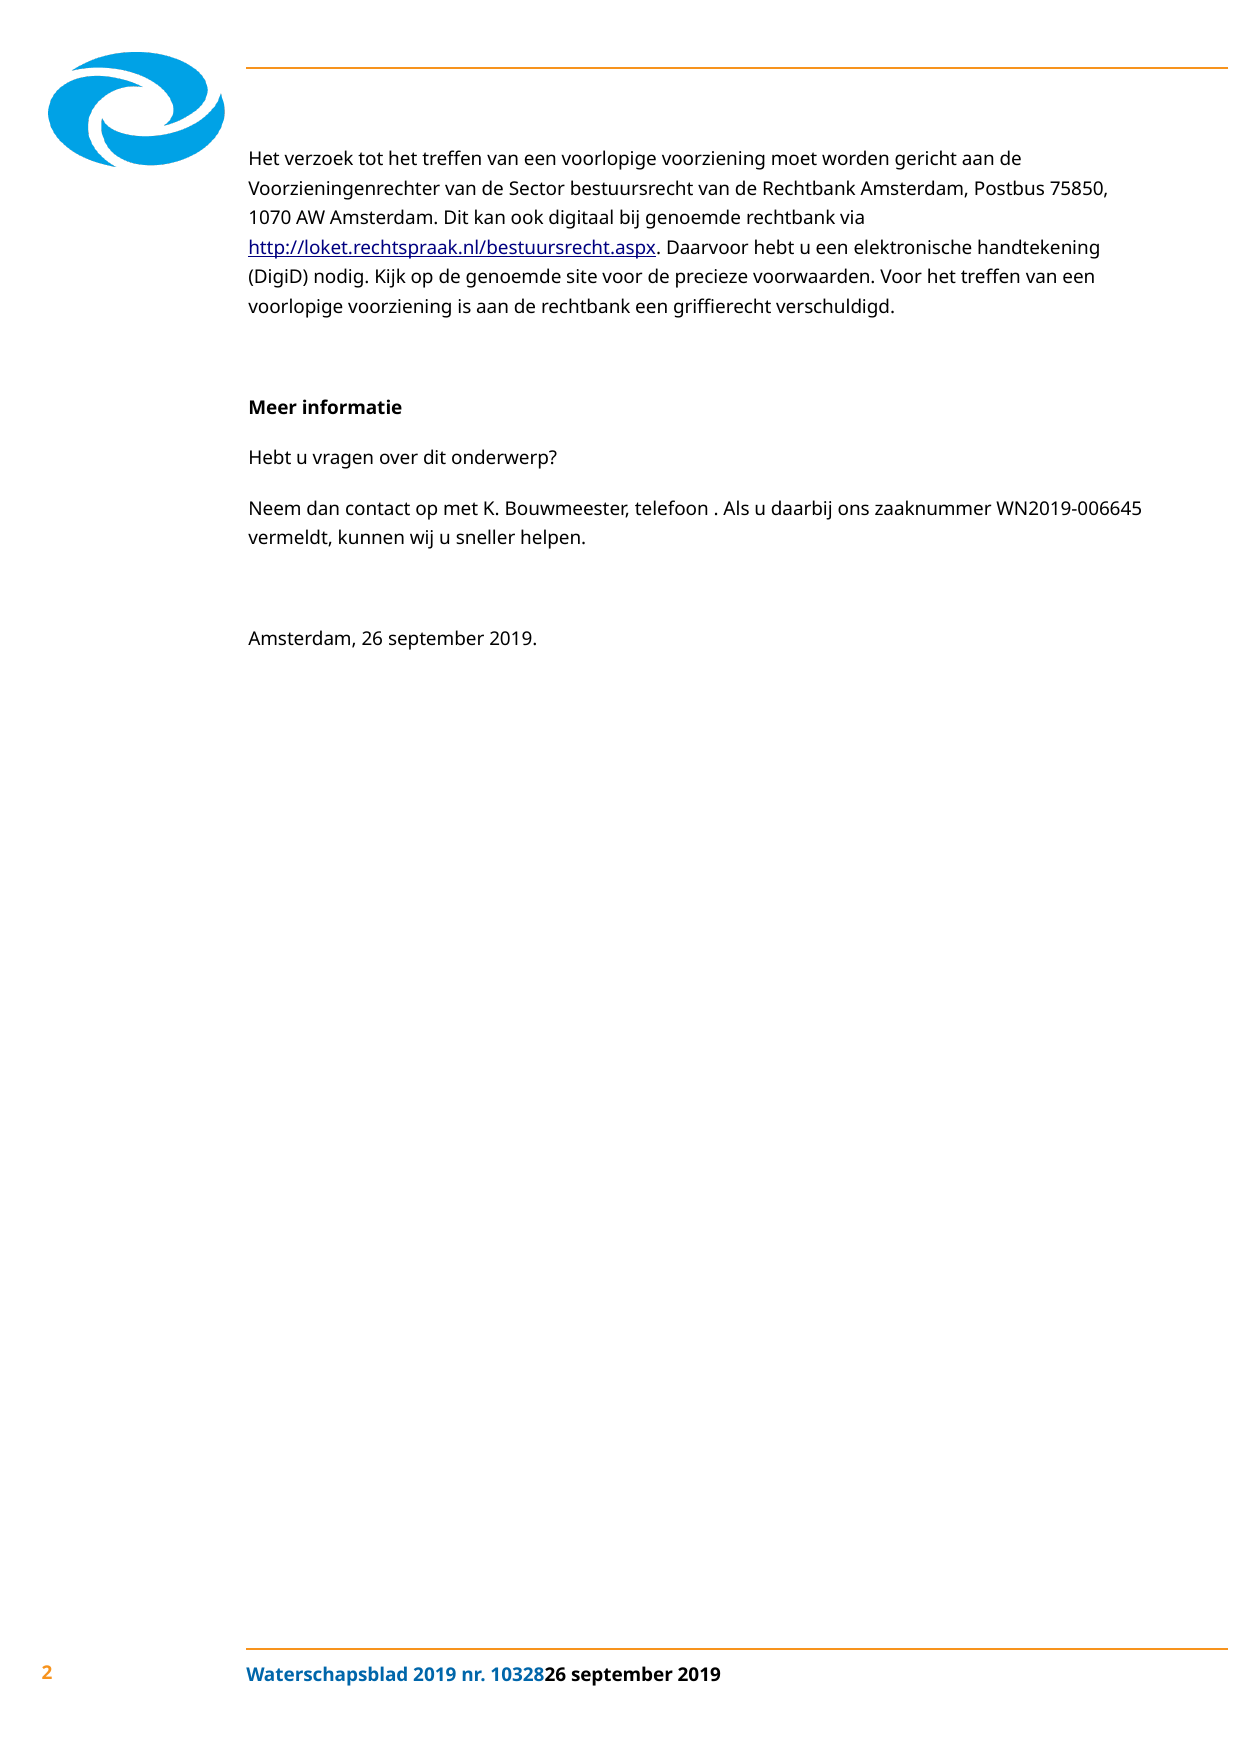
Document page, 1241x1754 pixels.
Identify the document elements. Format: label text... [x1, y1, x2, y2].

text Het verzoek tot het treffen van een voorlopige voorziening moet worden gericht aan de Voorzieningenrechter van de Sector bestuursrecht van de Rechtbank Amsterdam, Postbus 75850, 1070 AW Amsterdam. Dit kan ook digitaal bij genoemde rechtbank via http://loket.rechtspraak.nl/bestuursrecht.aspx. Daarvoor hebt u een elektronische handtekening (DigiD) nodig. Kijk op de genoemde site voor de precieze voorwaarden. Voor het treffen van een voorlopige voorziening is aan de rechtbank een griffierecht verschuldigd. [248, 145, 1152, 319]
text Meer informatie [248, 394, 1152, 420]
text Hebt u vragen over dit onderwerp? [248, 444, 1152, 470]
text Neem dan contact op met K. Bouwmeester, telefoon . Als u daarbij ons zaaknummer WN2019-006645 vermeldt, kunnen wij u sneller helpen. [248, 495, 1152, 550]
picture [41, 47, 231, 172]
text Amsterdam, 26 september 2019. [248, 625, 1152, 651]
